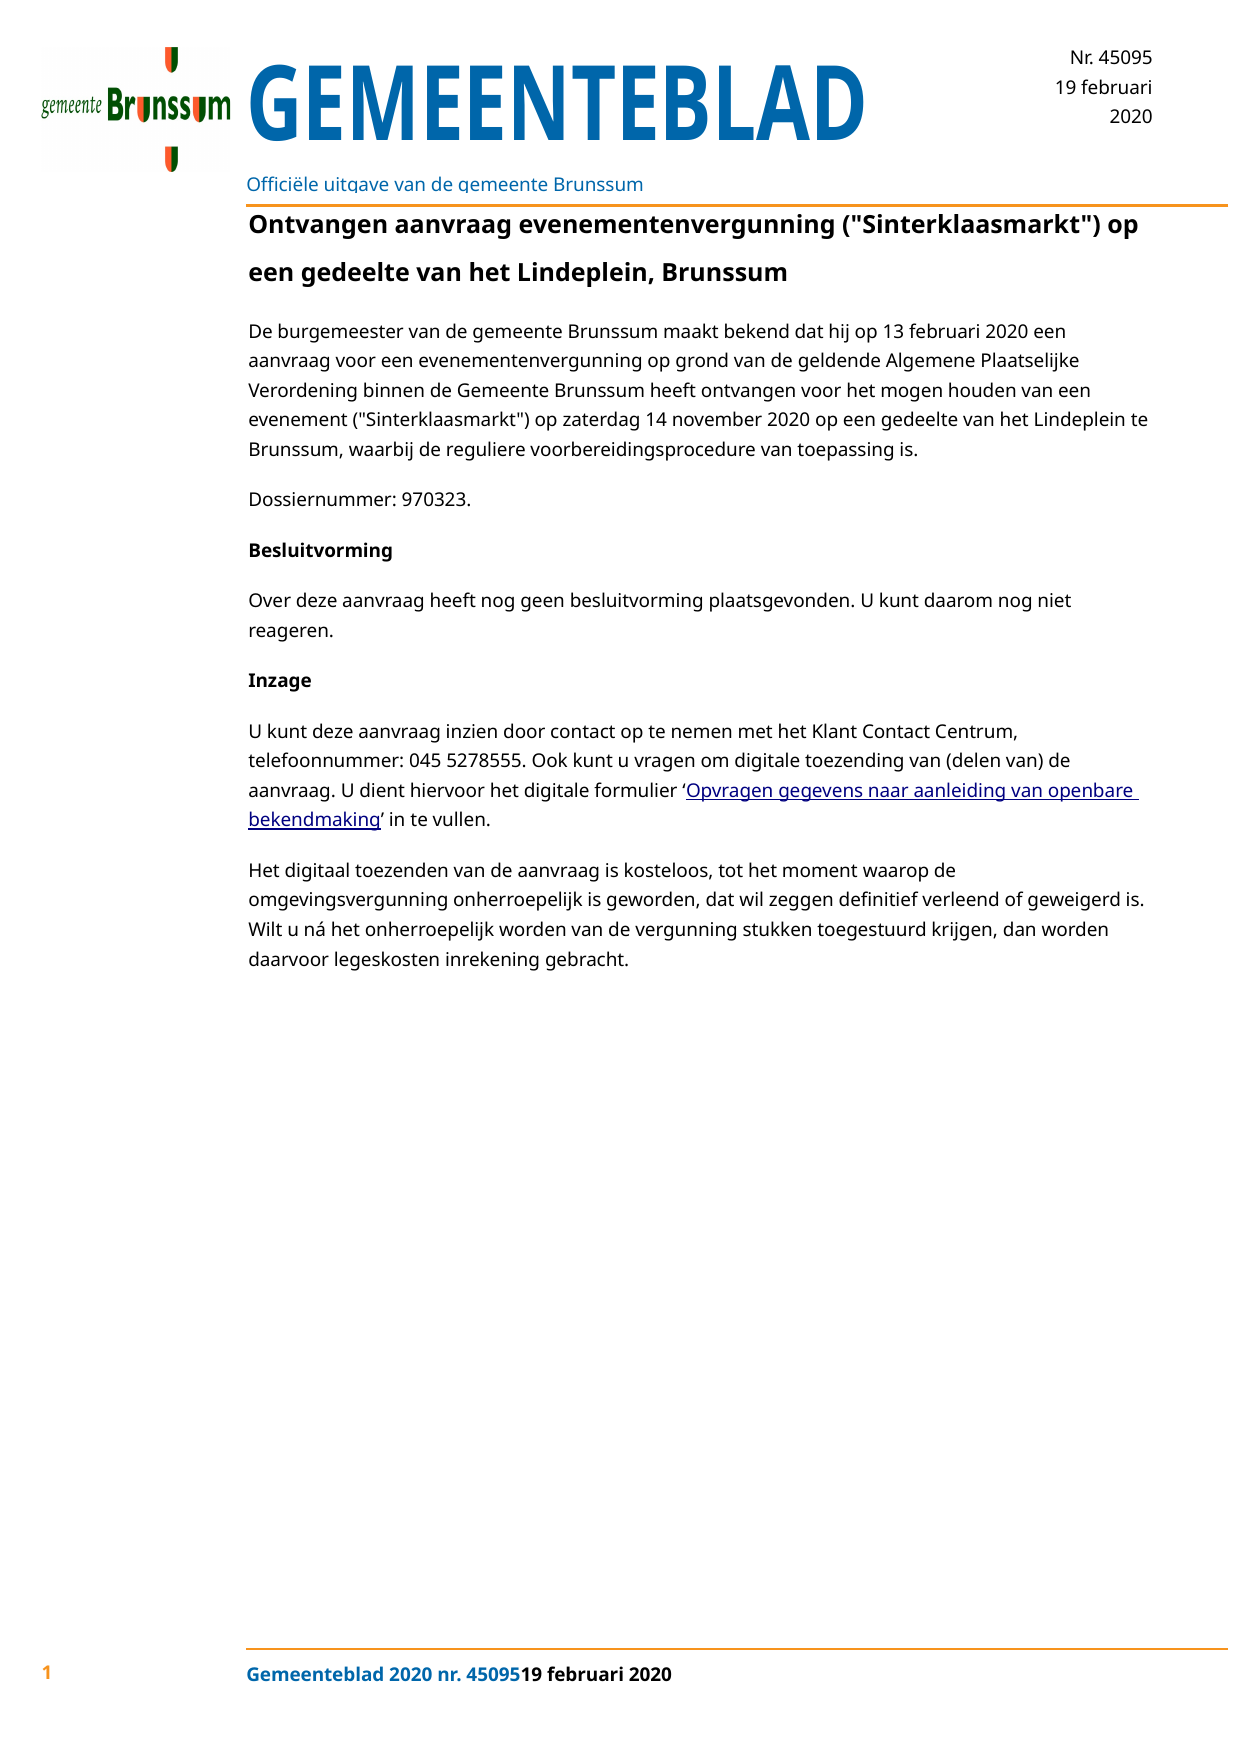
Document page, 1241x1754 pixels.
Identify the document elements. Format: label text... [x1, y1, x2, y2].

text Over deze aanvraag heeft nog geen besluitvorming plaatsgevonden. U kunt daarom nog niet reageren. [248, 587, 1152, 643]
text Ontvangen aanvraag evenementenvergunning ("Sinterklaasmarkt") op een gedeelte van het Lindeplein, Brunssum [248, 207, 1152, 288]
text De burgemeester van de gemeente Brunssum maakt bekend dat hij op 13 februari 2020 een aanvraag voor een evenementenvergunning op grond van de geldende Algemene Plaatselijke Verordening binnen de Gemeente Brunssum heeft ontvangen voor het mogen houden van een evenement ("Sinterklaasmarkt") op zaterdag 14 november 2020 op een gedeelte van het Lindeplein te Brunssum, waarbij de reguliere voorbereidingsprocedure van toepassing is. [248, 318, 1152, 462]
text Besluitvorming [248, 537, 1152, 563]
text Inzage [248, 667, 1152, 693]
text Dossiernummer: 970323. [248, 487, 1152, 512]
picture [41, 47, 231, 172]
text Het digitaal toezenden van de aanvraag is kosteloos, tot het moment waarop de omgevingsvergunning onherroepelijk is geworden, dat wil zeggen definitief verleend of geweigerd is. Wilt u ná het onherroepelijk worden van de vergunning stukken toegestuurd krijgen, dan worden daarvoor legeskosten inrekening gebracht. [248, 857, 1152, 972]
text U kunt deze aanvraag inzien door contact op te nemen met het Klant Contact Centrum, telefoonnummer: 045 5278555. Ook kunt u vragen om digitale toezending van (delen van) de aanvraag. U dient hiervoor het digitale formulier ‘Opvragen gegevens naar aanleiding van openbare bekendmaking’ in te vullen. [248, 718, 1152, 832]
